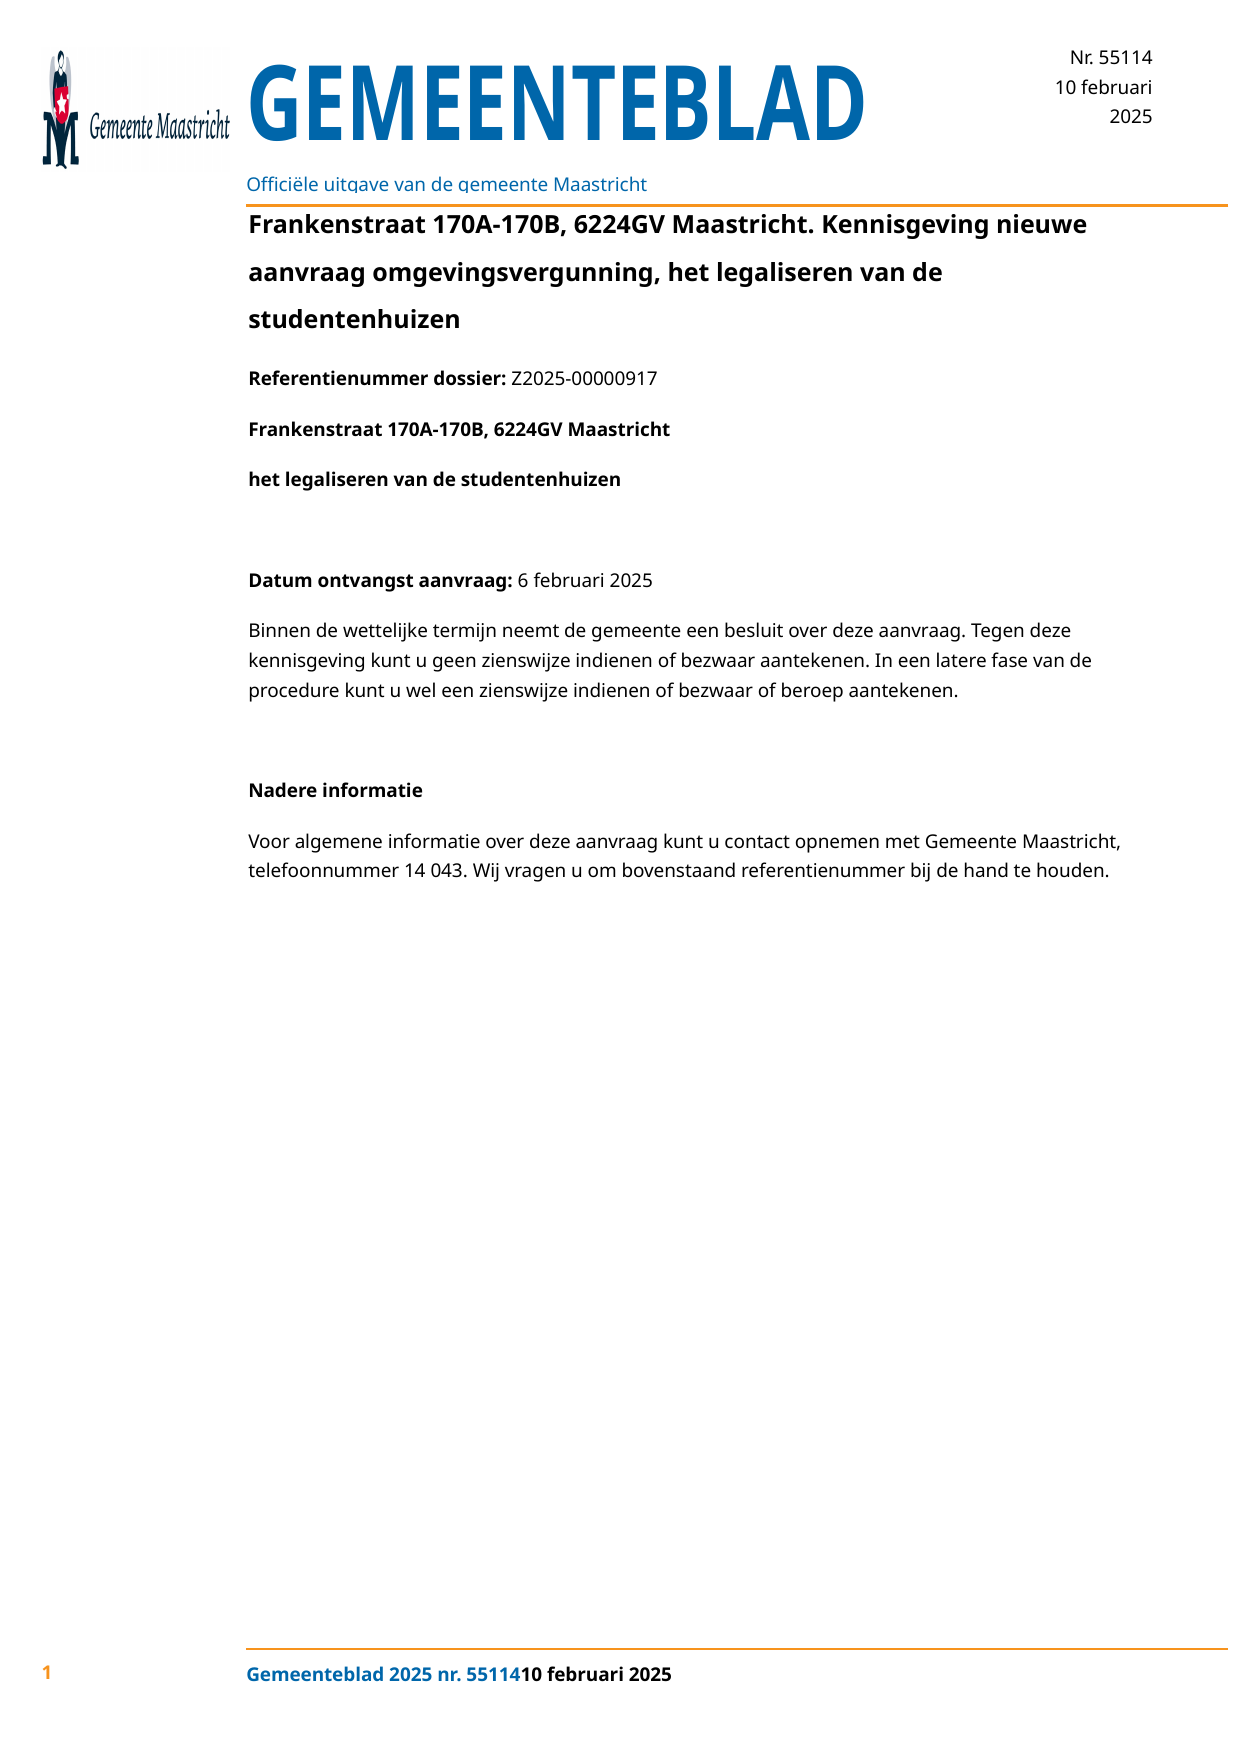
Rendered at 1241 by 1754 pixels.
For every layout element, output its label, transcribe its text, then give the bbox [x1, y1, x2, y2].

picture [41, 47, 231, 172]
text Referentienummer dossier: Z2025-00000917 [248, 366, 1152, 391]
text Nadere informatie [248, 778, 1152, 803]
text Frankenstraat 170A-170B, 6224GV Maastricht. Kennisgeving nieuwe aanvraag omgevingsvergunning, het legaliseren van de studentenhuizen [248, 207, 1152, 336]
text Voor algemene informatie over deze aanvraag kunt u contact opnemen met Gemeente Maastricht, telefoonnummer 14 043. Wij vragen u om bovenstaand referentienummer bij de hand te houden. [248, 828, 1152, 883]
text het legaliseren van de studentenhuizen [248, 466, 1152, 492]
text Frankenstraat 170A-170B, 6224GV Maastricht [248, 416, 1152, 442]
text Datum ontvangst aanvraag: 6 februari 2025 [248, 567, 1152, 593]
text Binnen de wettelijke termijn neemt de gemeente een besluit over deze aanvraag. Tegen deze kennisgeving kunt u geen zienswijze indienen of bezwaar aantekenen. In een latere fase van de procedure kunt u wel een zienswijze indienen of bezwaar of beroep aantekenen. [248, 618, 1152, 702]
